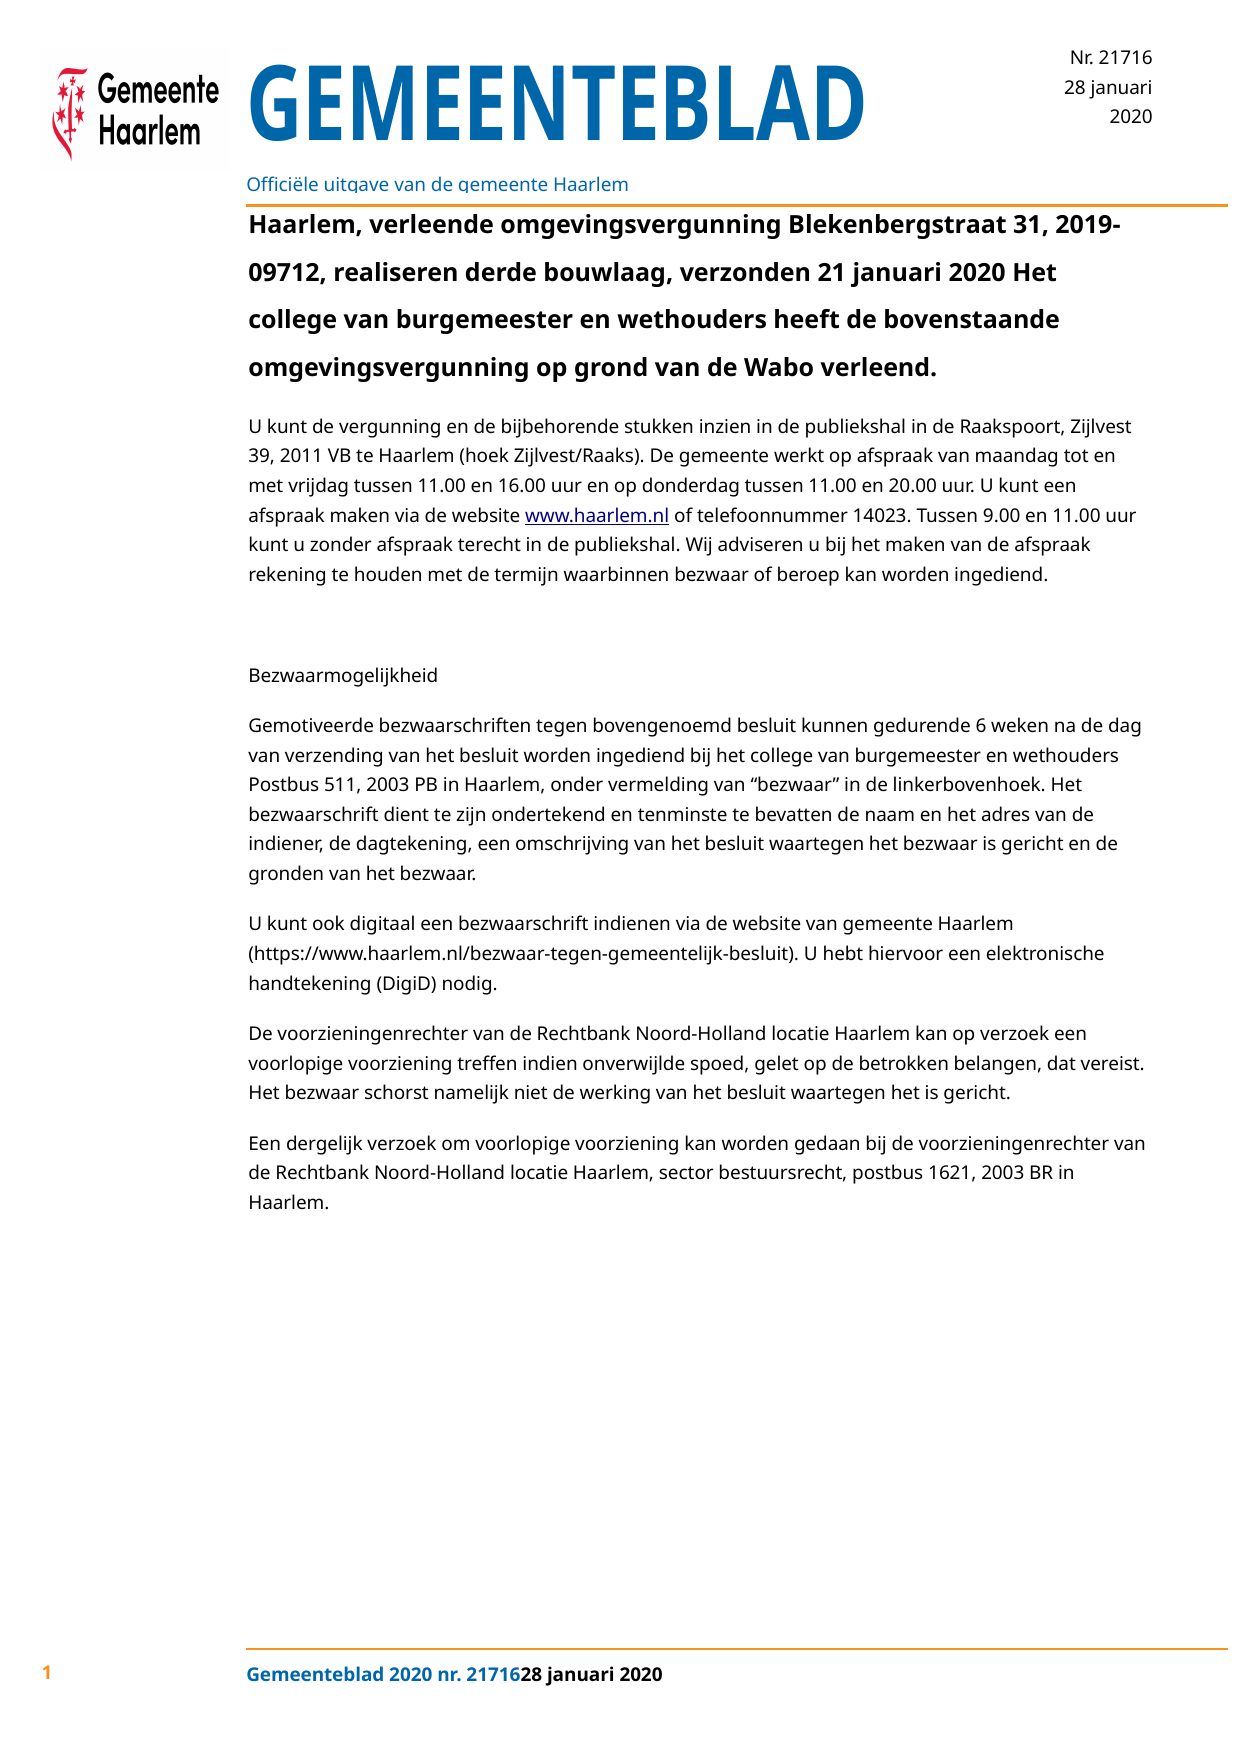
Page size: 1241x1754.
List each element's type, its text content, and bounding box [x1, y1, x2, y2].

text Een dergelijk verzoek om voorlopige voorziening kan worden gedaan bij de voorzieningenrechter van de Rechtbank Noord-Holland locatie Haarlem, sector bestuursrecht, postbus 1621, 2003 BR in Haarlem. [248, 1130, 1152, 1215]
text U kunt ook digitaal een bezwaarschrift indienen via de website van gemeente Haarlem (https://www.haarlem.nl/bezwaar-tegen-gemeentelijk-besluit). U hebt hiervoor een elektronische handtekening (DigiD) nodig. [248, 911, 1152, 996]
text De voorzieningenrechter van de Rechtbank Noord-Holland locatie Haarlem kan op verzoek een voorlopige voorziening treffen indien onverwijlde spoed, gelet op de betrokken belangen, dat vereist. Het bezwaar schorst namelijk niet de werking van het besluit waartegen het is gericht. [248, 1020, 1152, 1105]
text Gemotiveerde bezwaarschriften tegen bovengenoemd besluit kunnen gedurende 6 weken na de dag van verzending van het besluit worden ingediend bij het college van burgemeester en wethouders Postbus 511, 2003 PB in Haarlem, onder vermelding van “bezwaar” in de linkerbovenhoek. Het bezwaarschrift dient te zijn ondertekend en tenminste te bevatten de naam en het adres van de indiener, de dagtekening, een omschrijving van het besluit waartegen het bezwaar is gericht en de gronden van het bezwaar. [248, 712, 1152, 886]
text Haarlem, verleende omgevingsvergunning Blekenbergstraat 31, 2019-09712, realiseren derde bouwlaag, verzonden 21 januari 2020 Het college van burgemeester en wethouders heeft de bovenstaande omgevingsvergunning op grond van de Wabo verleend. [248, 207, 1152, 384]
text U kunt de vergunning en de bijbehorende stukken inzien in de publiekshal in de Raakspoort, Zijlvest 39, 2011 VB te Haarlem (hoek Zijlvest/Raaks). De gemeente werkt op afspraak van maandag tot en met vrijdag tussen 11.00 en 16.00 uur en op donderdag tussen 11.00 en 20.00 uur. U kunt een afspraak maken via de website www.haarlem.nl of telefoonnummer 14023. Tussen 9.00 en 11.00 uur kunt u zonder afspraak terecht in de publiekshal. Wij adviseren u bij het maken van de afspraak rekening te houden met de termijn waarbinnen bezwaar of beroep kan worden ingediend. [248, 413, 1152, 587]
text Bezwaarmogelijkheid [248, 662, 1152, 688]
picture [41, 47, 231, 172]
